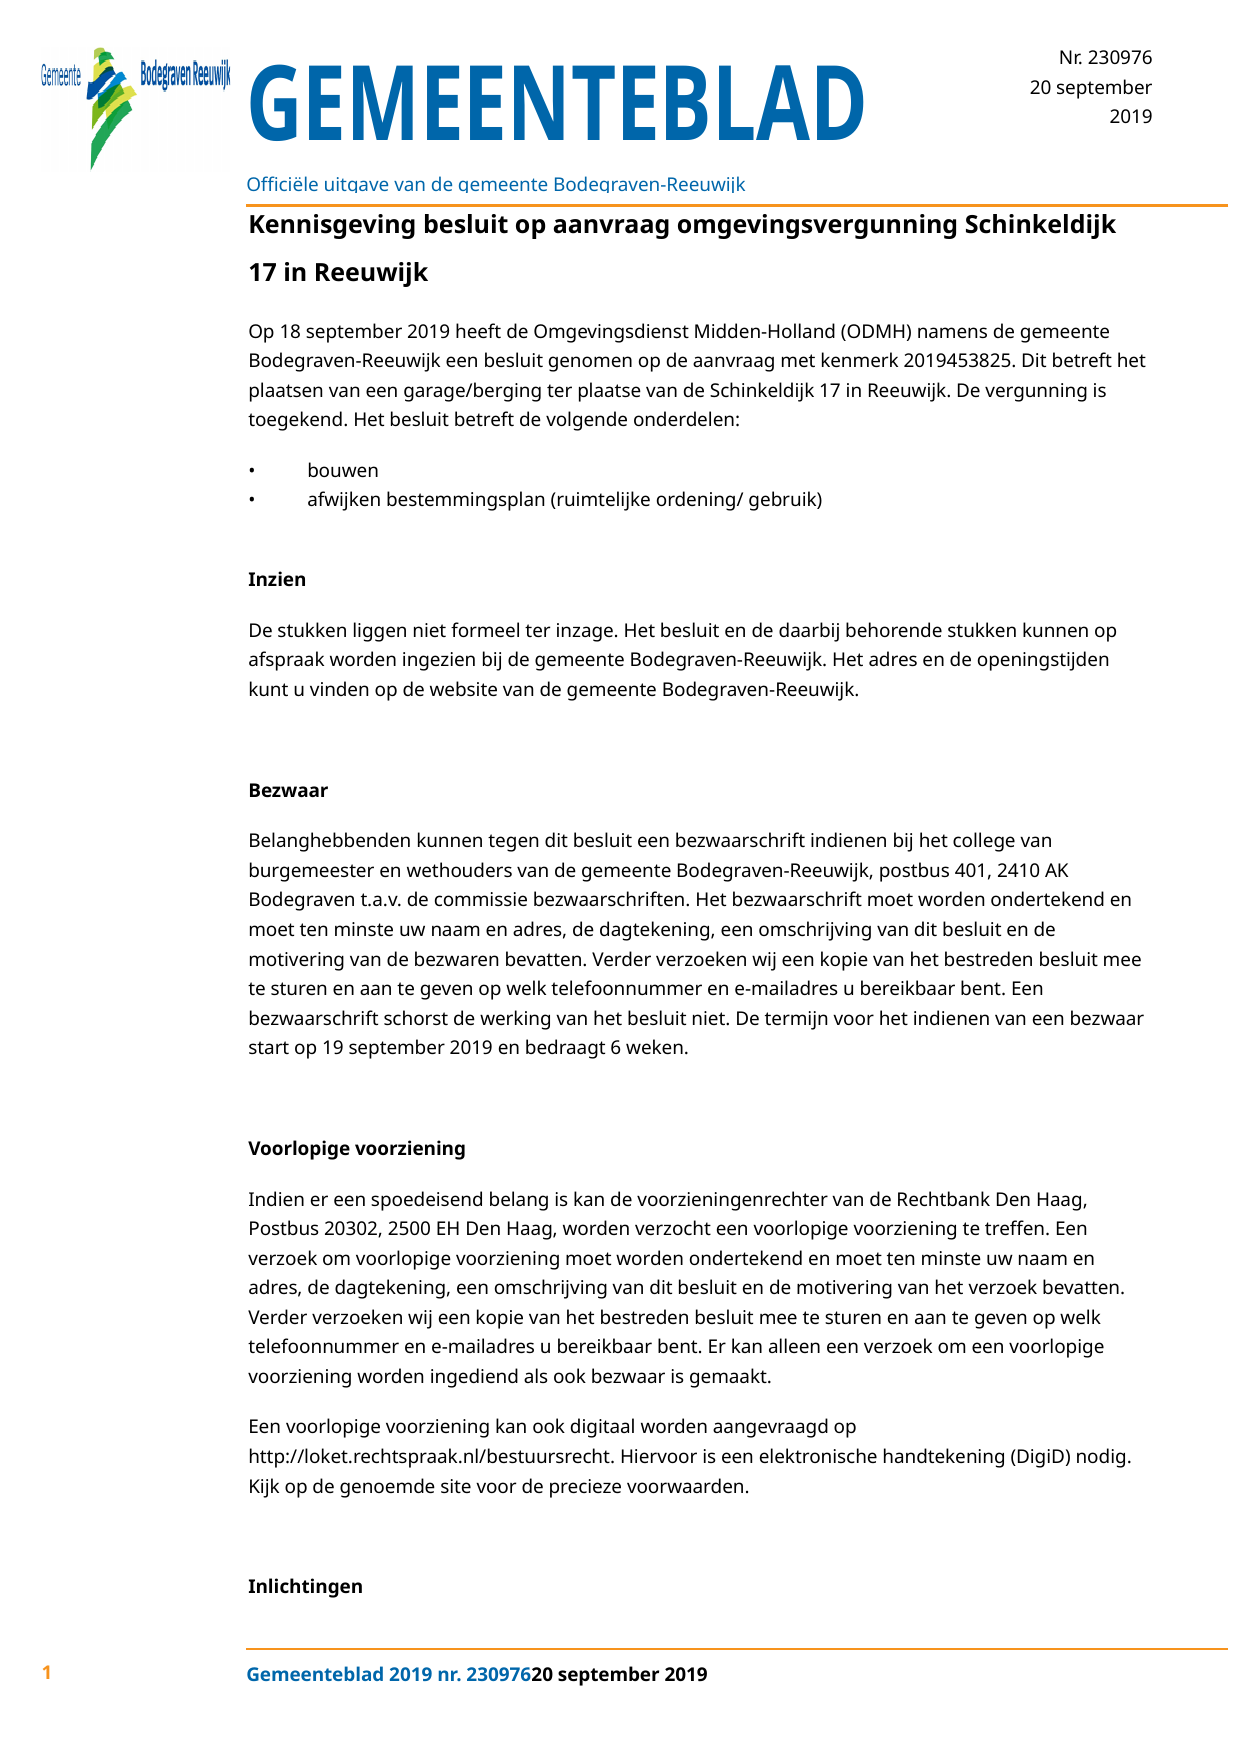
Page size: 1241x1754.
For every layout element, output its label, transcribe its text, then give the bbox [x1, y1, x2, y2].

text Een voorlopige voorziening kan ook digitaal worden aangevraagd op http://loket.rechtspraak.nl/bestuursrecht. Hiervoor is een elektronische handtekening (DigiD) nodig. Kijk op de genoemde site voor de precieze voorwaarden. [248, 1414, 1152, 1499]
text Indien er een spoedeisend belang is kan de voorzieningenrechter van de Rechtbank Den Haag, Postbus 20302, 2500 EH Den Haag, worden verzocht een voorlopige voorziening te treffen. Een verzoek om voorlopige voorziening moet worden ondertekend en moet ten minste uw naam en adres, de dagtekening, een omschrijving van dit besluit en de motivering van het verzoek bevatten. Verder verzoeken wij een kopie van het bestreden besluit mee te sturen en aan te geven op welk telefoonnummer en e-mailadres u bereikbaar bent. Er kan alleen een verzoek om een voorlopige voorziening worden ingediend als ook bezwaar is gemaakt. [248, 1186, 1152, 1389]
text Bezwaar [248, 777, 1152, 803]
list afwijken bestemmingsplan (ruimtelijke ordening/ gebruik) [248, 487, 1152, 512]
list bouwen [248, 457, 1152, 483]
text Kennisgeving besluit op aanvraag omgevingsvergunning Schinkeldijk 17 in Reeuwijk [248, 207, 1152, 288]
text Inlichtingen [248, 1574, 1152, 1599]
text Voorlopige voorziening [248, 1135, 1152, 1161]
picture [41, 47, 231, 172]
text Belanghebbenden kunnen tegen dit besluit een bezwaarschrift indienen bij het college van burgemeester en wethouders van de gemeente Bodegraven-Reeuwijk, postbus 401, 2410 AK Bodegraven t.a.v. de commissie bezwaarschriften. Het bezwaarschrift moet worden ondertekend en moet ten minste uw naam en adres, de dagtekening, een omschrijving van dit besluit en de motivering van de bezwaren bevatten. Verder verzoeken wij een kopie van het bestreden besluit mee te sturen en aan te geven op welk telefoonnummer en e-mailadres u bereikbaar bent. Een bezwaarschrift schorst de werking van het besluit niet. De termijn voor het indienen van een bezwaar start op 19 september 2019 en bedraagt 6 weken. [248, 827, 1152, 1060]
text Inzien [248, 567, 1152, 592]
text Op 18 september 2019 heeft de Omgevingsdienst Midden-Holland (ODMH) namens de gemeente Bodegraven-Reeuwijk een besluit genomen op de aanvraag met kenmerk 2019453825. Dit betreft het plaatsen van een garage/berging ter plaatse van de Schinkeldijk 17 in Reeuwijk. De vergunning is toegekend. Het besluit betreft de volgende onderdelen: [248, 318, 1152, 432]
text De stukken liggen niet formeel ter inzage. Het besluit en de daarbij behorende stukken kunnen op afspraak worden ingezien bij de gemeente Bodegraven-Reeuwijk. Het adres en de openingstijden kunt u vinden op de website van de gemeente Bodegraven-Reeuwijk. [248, 617, 1152, 702]
